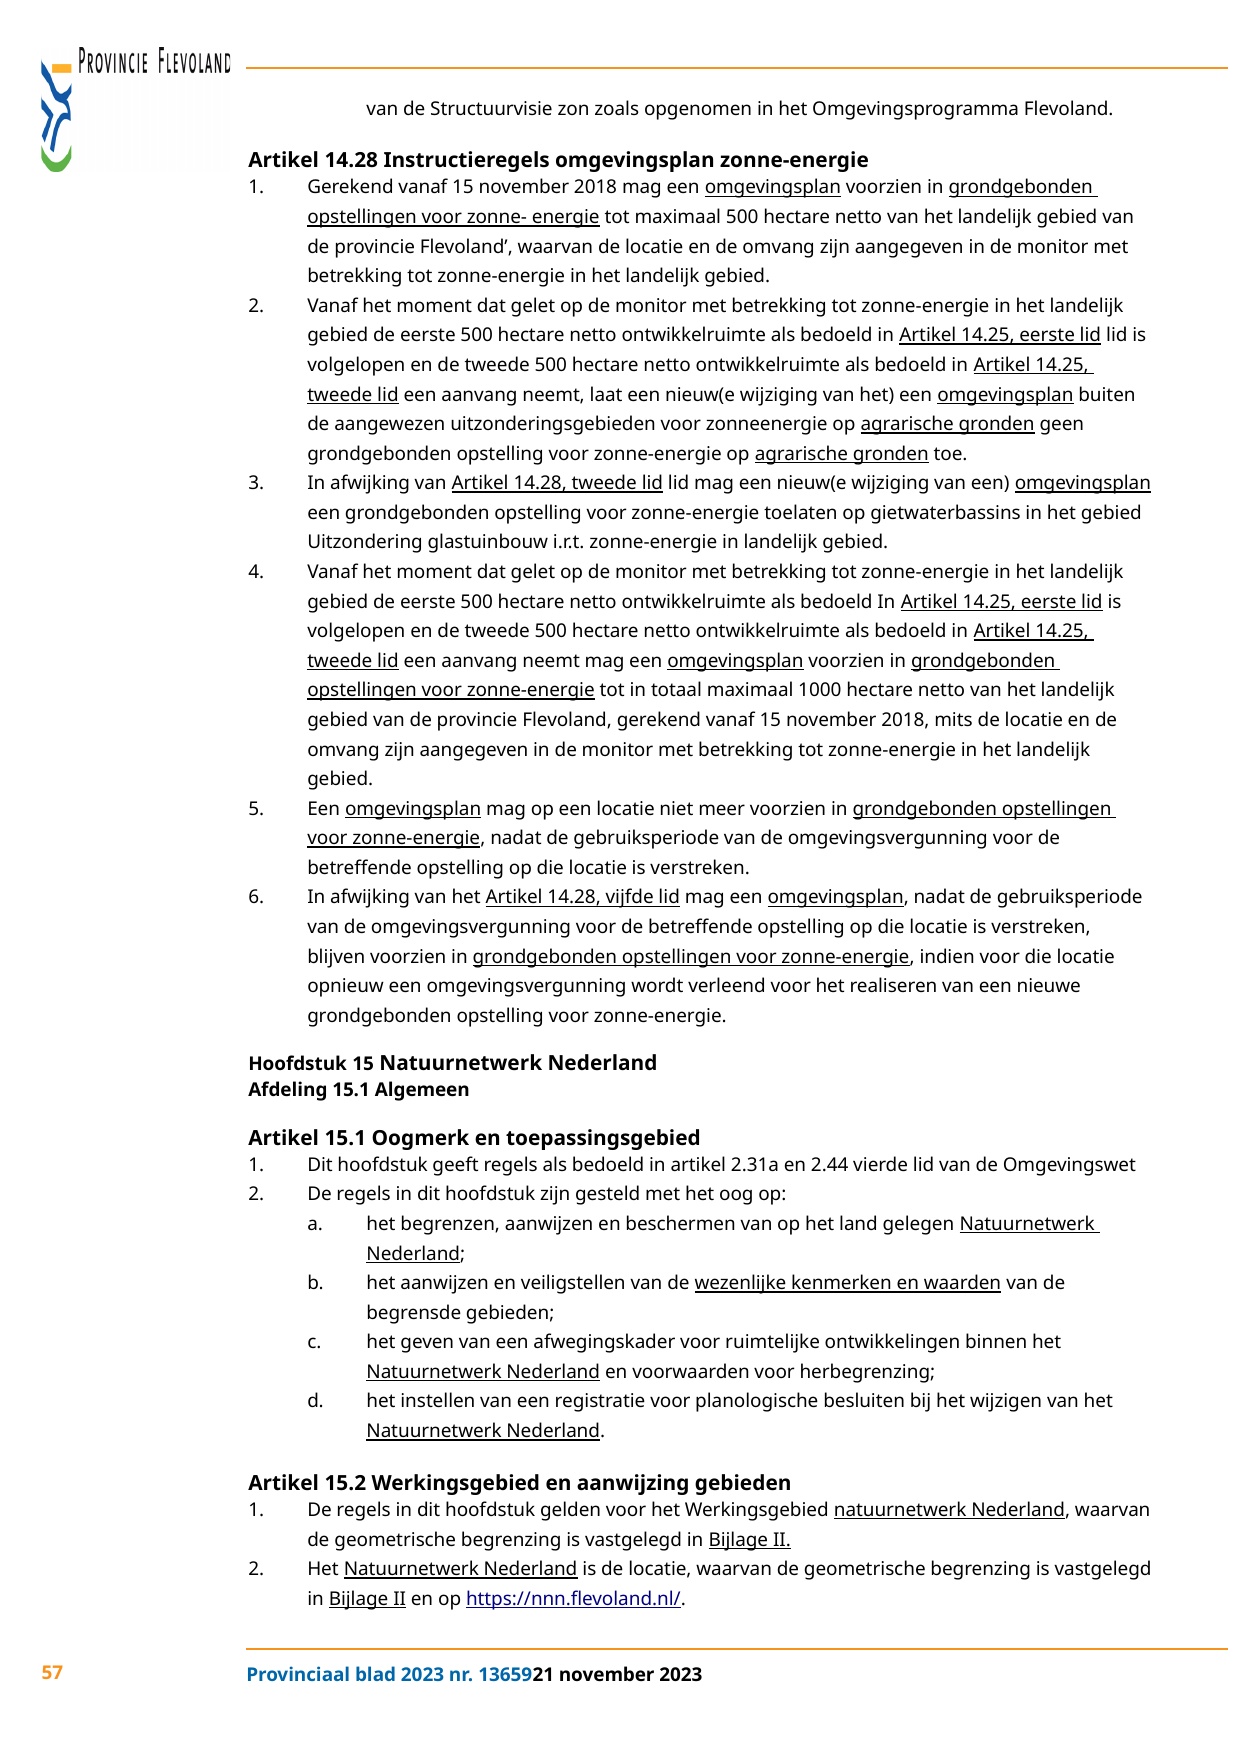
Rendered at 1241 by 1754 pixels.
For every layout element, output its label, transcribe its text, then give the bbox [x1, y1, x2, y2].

text Artikel 15.1 Oogmerk en toepassingsgebied [248, 1123, 1152, 1151]
list het instellen van een registratie voor planologische besluiten bij het wijzigen van het Natuurnetwerk Nederland. [307, 1388, 1152, 1443]
text Afdeling 15.1 Algemeen [248, 1076, 1152, 1102]
text Artikel 15.2 Werkingsgebied en aanwijzing gebieden [248, 1468, 1152, 1496]
list Vanaf het moment dat gelet op de monitor met betrekking tot zonne-energie in het landelijk gebied de eerste 500 hectare netto ontwikkelruimte als bedoeld in Artikel 14.25, eerste lid lid is volgelopen en de tweede 500 hectare netto ontwikkelruimte als bedoeld in Artikel 14.25, tweede lid een aanvang neemt, laat een nieuw(e wijziging van het) een omgevingsplan buiten de aangewezen uitzonderingsgebieden voor zonneenergie op agrarische gronden geen grondgebonden opstelling voor zonne-energie op agrarische gronden toe. [248, 292, 1152, 466]
list het geven van een afwegingskader voor ruimtelijke ontwikkelingen binnen het Natuurnetwerk Nederland en voorwaarden voor herbegrenzing; [307, 1328, 1152, 1384]
list Vanaf het moment dat gelet op de monitor met betrekking tot zonne-energie in het landelijk gebied de eerste 500 hectare netto ontwikkelruimte als bedoeld In Artikel 14.25, eerste lid is volgelopen en de tweede 500 hectare netto ontwikkelruimte als bedoeld in Artikel 14.25, tweede lid een aanvang neemt mag een omgevingsplan voorzien in grondgebonden opstellingen voor zonne-energie tot in totaal maximaal 1000 hectare netto van het landelijk gebied van de provincie Flevoland, gerekend vanaf 15 november 2018, mits de locatie en de omvang zijn aangegeven in de monitor met betrekking tot zonne-energie in het landelijk gebied. [248, 558, 1152, 791]
list het begrenzen, aanwijzen en beschermen van op het land gelegen Natuurnetwerk Nederland; [307, 1210, 1152, 1266]
list De regels in dit hoofdstuk zijn gesteld met het oog op: [248, 1181, 1152, 1206]
list het aanwijzen en veiligstellen van de wezenlijke kenmerken en waarden van de begrensde gebieden; [307, 1269, 1152, 1325]
text Artikel 14.28 Instructieregels omgevingsplan zonne-energie [248, 145, 1152, 174]
list De regels in dit hoofdstuk gelden voor het Werkingsgebied natuurnetwerk Nederland, waarvan de geometrische begrenzing is vastgelegd in Bijlage II. [248, 1496, 1152, 1551]
list van de Structuurvisie zon zoals opgenomen in het Omgevingsprogramma Flevoland. [307, 95, 1152, 121]
list Dit hoofdstuk geeft regels als bedoeld in artikel 2.31a en 2.44 vierde lid van de Omgevingswet [248, 1151, 1152, 1177]
list Het Natuurnetwerk Nederland is de locatie, waarvan de geometrische begrenzing is vastgelegd in Bijlage II en op https://nnn.flevoland.nl/. [248, 1555, 1152, 1611]
list In afwijking van Artikel 14.28, tweede lid lid mag een nieuw(e wijziging van een) omgevingsplan een grondgebonden opstelling voor zonne-energie toelaten op gietwaterbassins in het gebied Uitzondering glastuinbouw i.r.t. zonne-energie in landelijk gebied. [248, 469, 1152, 554]
text Hoofdstuk 15 Natuurnetwerk Nederland [248, 1048, 1152, 1076]
list Een omgevingsplan mag op een locatie niet meer voorzien in grondgebonden opstellingen voor zonne-energie, nadat de gebruiksperiode van de omgevingsvergunning voor de betreffende opstelling op die locatie is verstreken. [248, 795, 1152, 880]
list In afwijking van het Artikel 14.28, vijfde lid mag een omgevingsplan, nadat de gebruiksperiode van de omgevingsvergunning voor de betreffende opstelling op die locatie is verstreken, blijven voorzien in grondgebonden opstellingen voor zonne-energie, indien voor die locatie opnieuw een omgevingsvergunning wordt verleend voor het realiseren van een nieuwe grondgebonden opstelling voor zonne-energie. [248, 884, 1152, 1028]
picture [41, 47, 231, 172]
list Gerekend vanaf 15 november 2018 mag een omgevingsplan voorzien in grondgebonden opstellingen voor zonne- energie tot maximaal 500 hectare netto van het landelijk gebied van de provincie Flevoland’, waarvan de locatie en de omvang zijn aangegeven in de monitor met betrekking tot zonne-energie in het landelijk gebied. [248, 174, 1152, 288]
